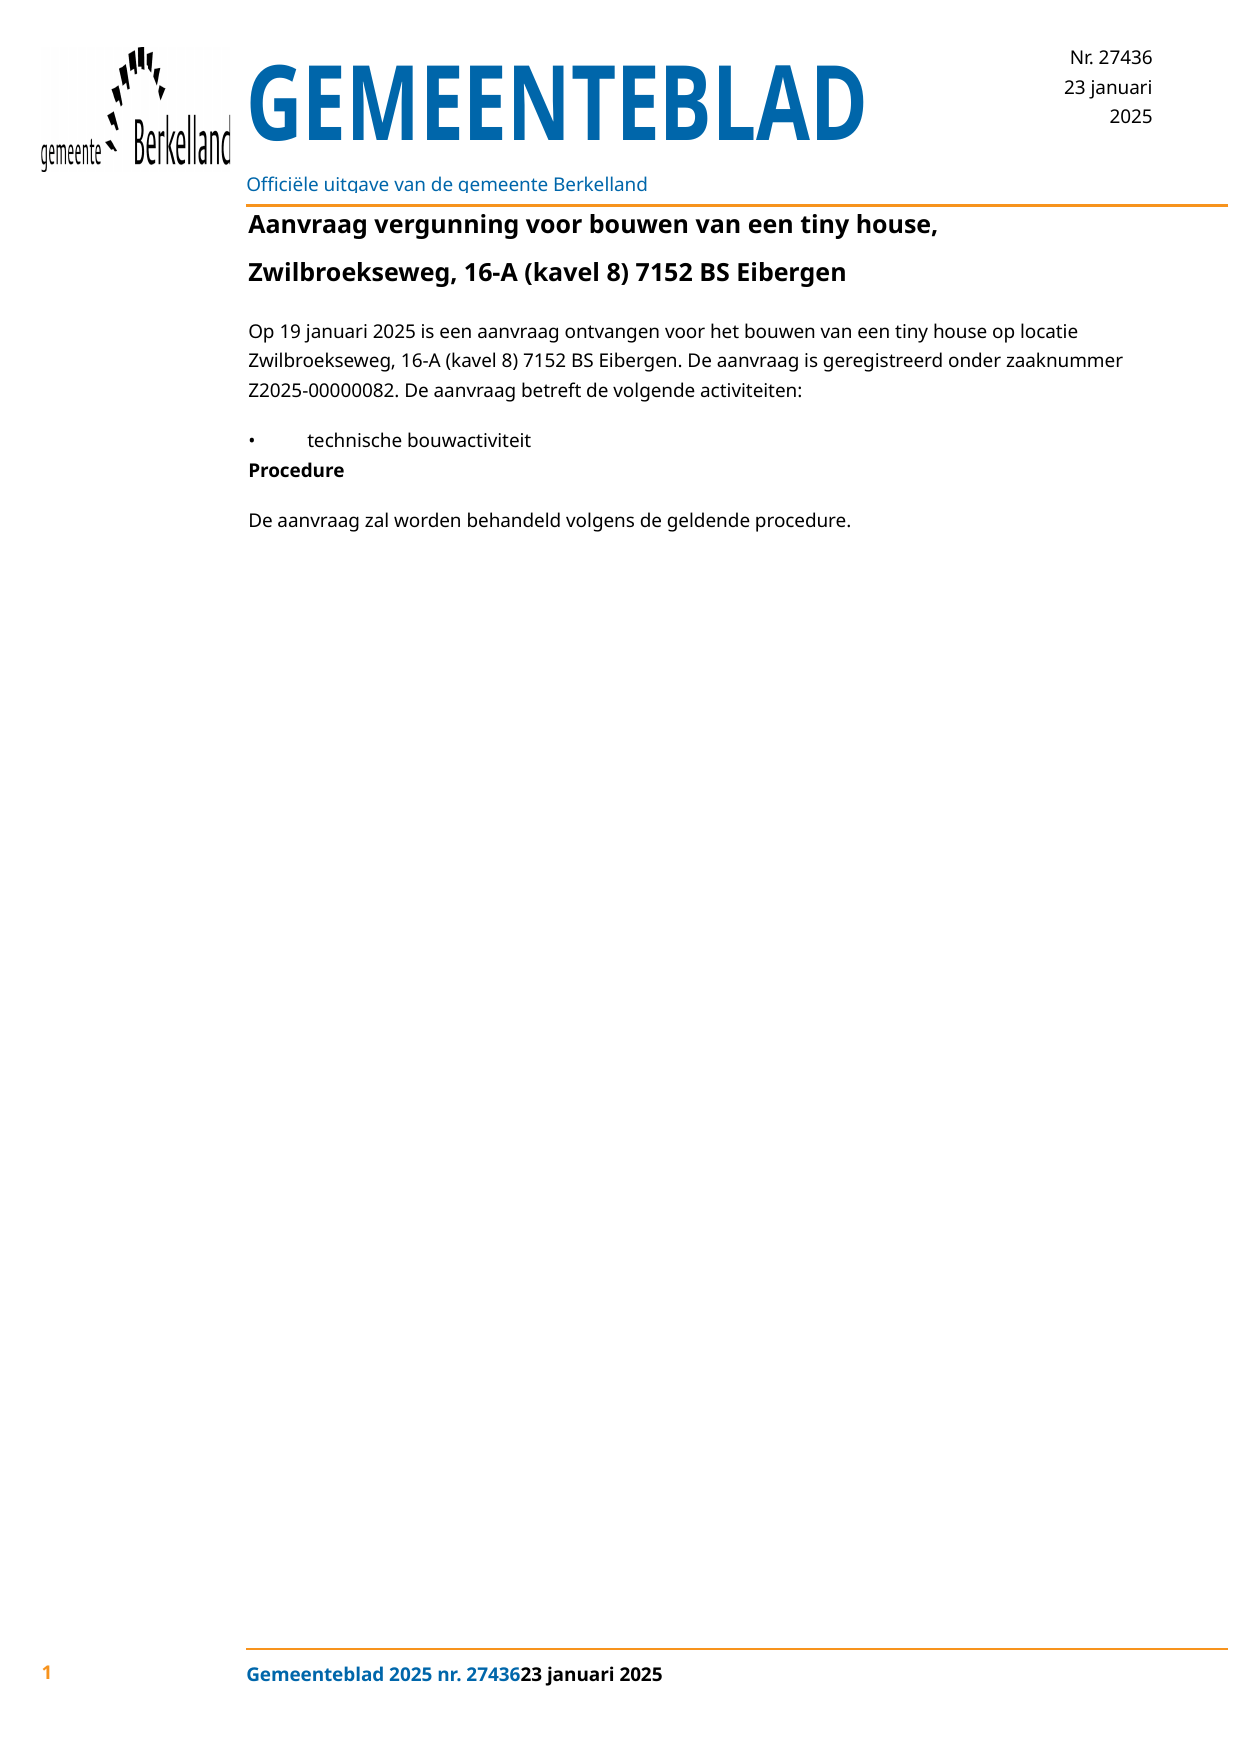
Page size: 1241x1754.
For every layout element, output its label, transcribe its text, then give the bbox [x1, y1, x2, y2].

list technische bouwactiviteit [248, 427, 1152, 453]
text Op 19 januari 2025 is een aanvraag ontvangen voor het bouwen van een tiny house op locatie Zwilbroekseweg, 16-A (kavel 8) 7152 BS Eibergen. De aanvraag is geregistreerd onder zaaknummer Z2025-00000082. De aanvraag betreft de volgende activiteiten: [248, 318, 1152, 403]
text Procedure [248, 457, 1152, 483]
picture [41, 47, 231, 172]
text De aanvraag zal worden behandeld volgens de geldende procedure. [248, 507, 1152, 533]
text Aanvraag vergunning voor bouwen van een tiny house, Zwilbroekseweg, 16-A (kavel 8) 7152 BS Eibergen [248, 207, 1152, 288]
